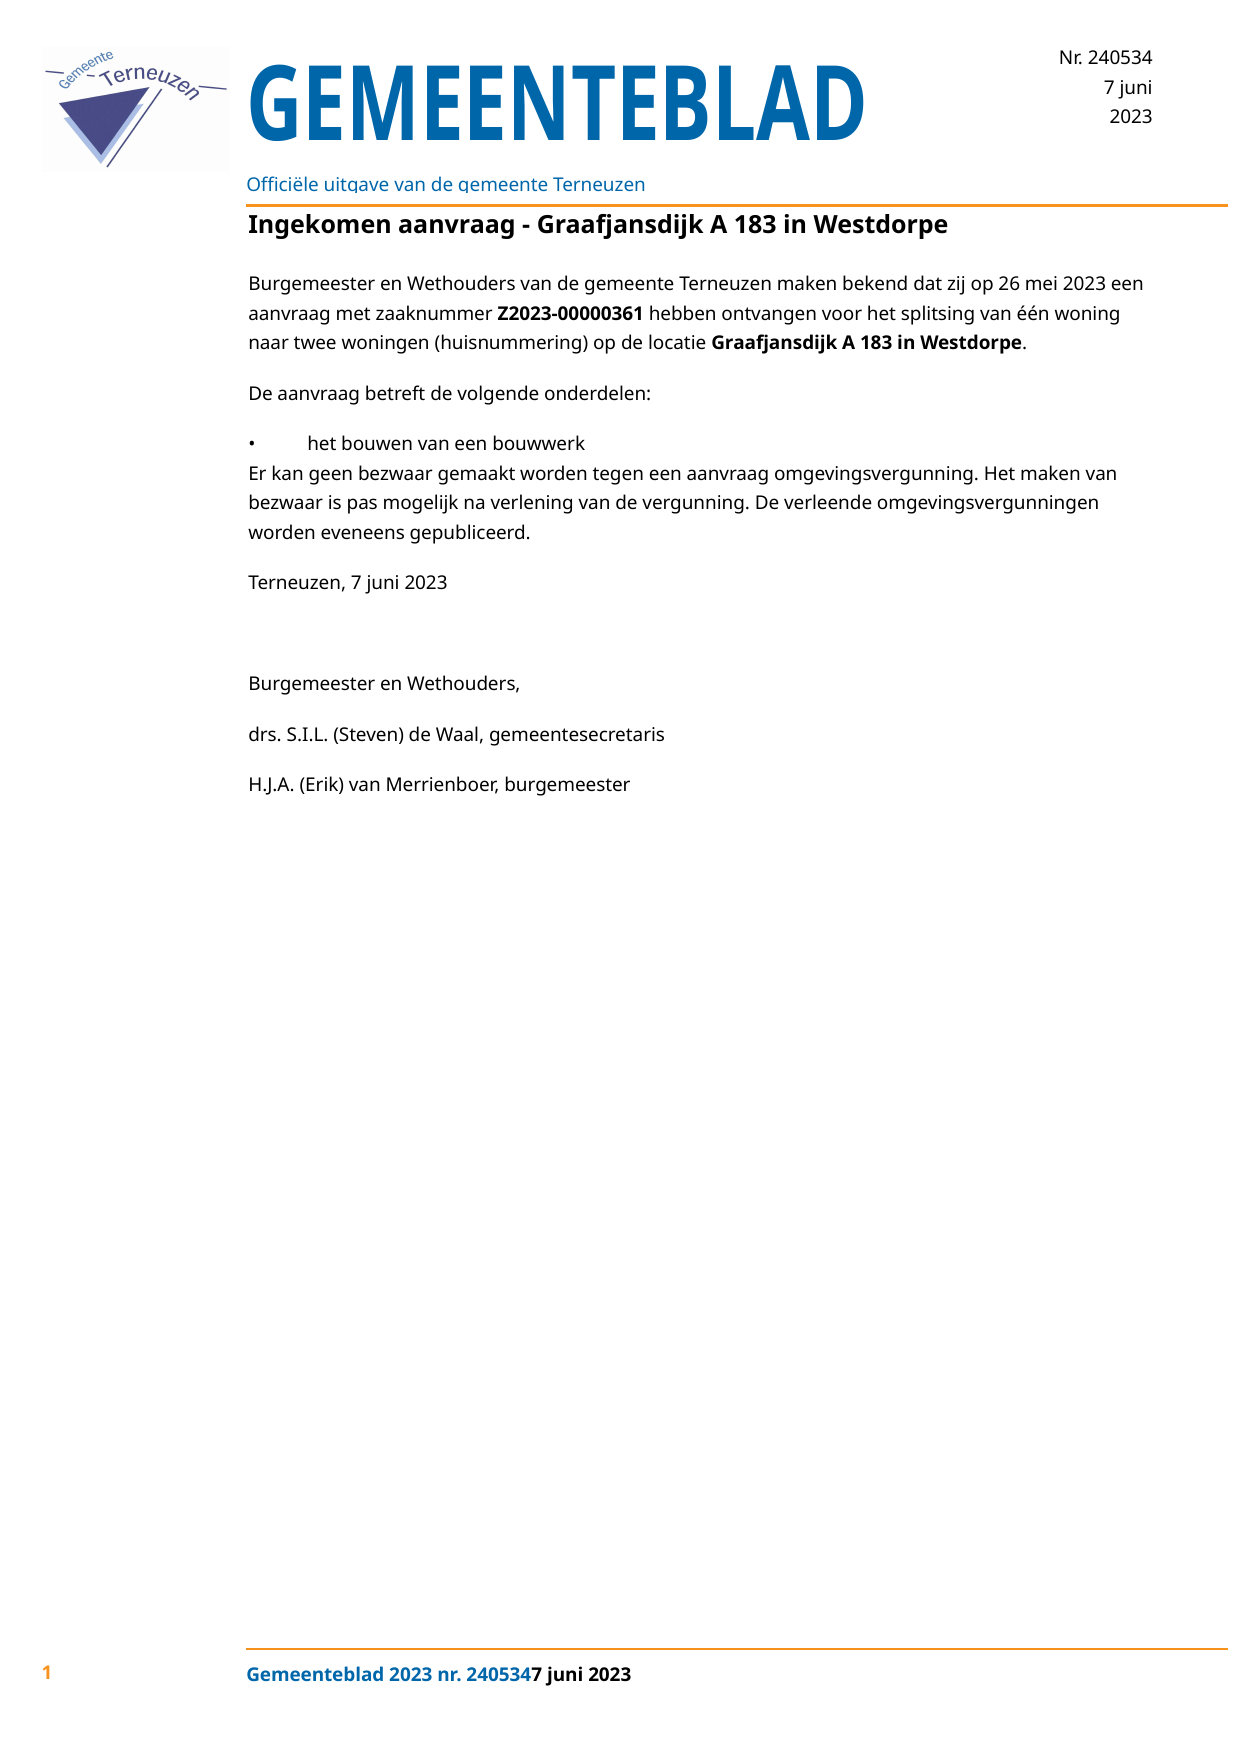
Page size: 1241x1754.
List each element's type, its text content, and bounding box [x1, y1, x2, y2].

text H.J.A. (Erik) van Merrienboer, burgemeester [248, 771, 1152, 797]
text drs. S.I.L. (Steven) de Waal, gemeentesecretaris [248, 721, 1152, 746]
text Er kan geen bezwaar gemaakt worden tegen een aanvraag omgevingsvergunning. Het maken van bezwaar is pas mogelijk na verlening van de vergunning. De verleende omgevingsvergunningen worden eveneens gepubliceerd. [248, 460, 1152, 545]
picture [41, 47, 231, 172]
text De aanvraag betreft de volgende onderdelen: [248, 380, 1152, 406]
text Terneuzen, 7 juni 2023 [248, 569, 1152, 595]
text Burgemeester en Wethouders van de gemeente Terneuzen maken bekend dat zij op 26 mei 2023 een aanvraag met zaaknummer Z2023-00000361 hebben ontvangen voor het splitsing van één woning naar twee woningen (huisnummering) op de locatie Graafjansdijk A 183 in Westdorpe. [248, 270, 1152, 355]
list het bouwen van een bouwwerk [248, 430, 1152, 456]
text Burgemeester en Wethouders, [248, 670, 1152, 696]
text Ingekomen aanvraag - Graafjansdijk A 183 in Westdorpe [248, 207, 1152, 241]
